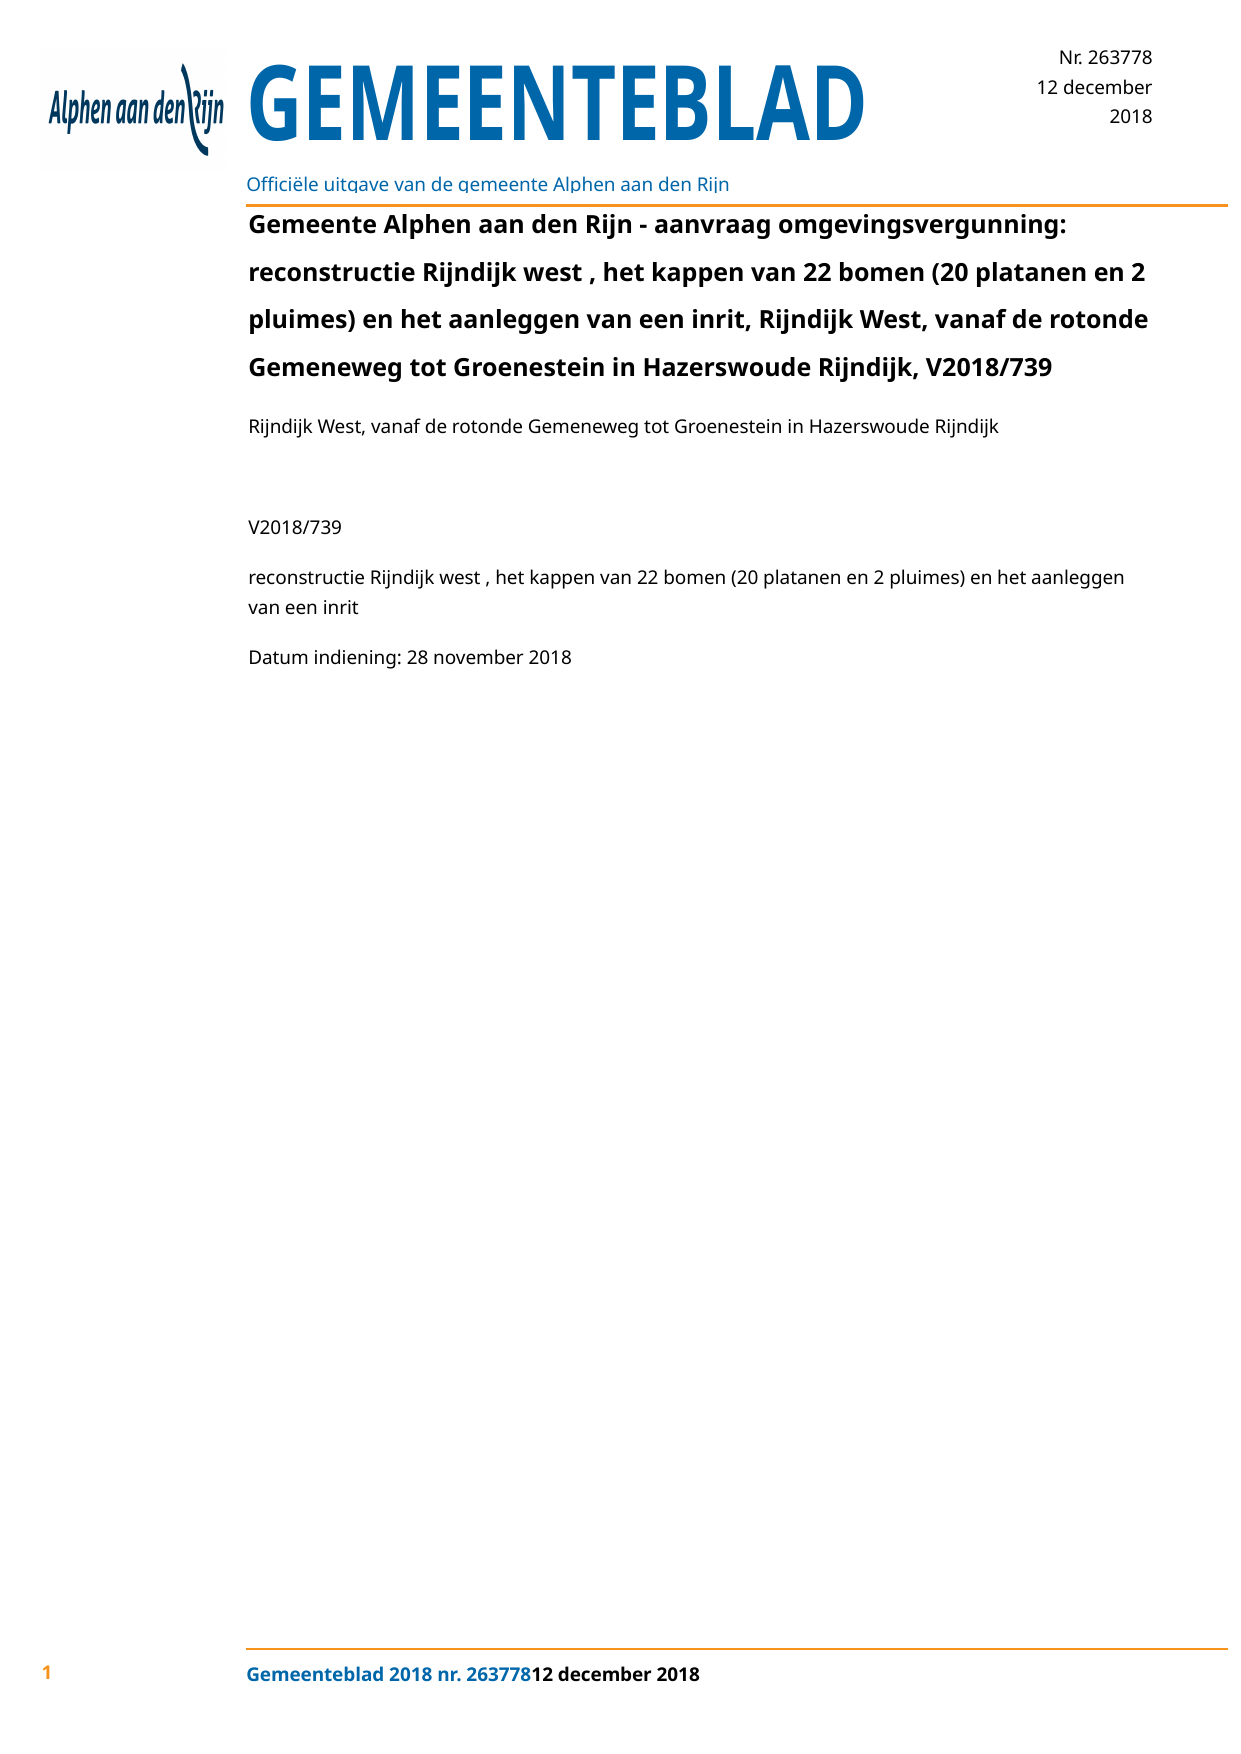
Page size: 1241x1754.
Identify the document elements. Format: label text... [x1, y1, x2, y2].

text Gemeente Alphen aan den Rijn - aanvraag omgevingsvergunning: reconstructie Rijndijk west , het kappen van 22 bomen (20 platanen en 2 pluimes) en het aanleggen van een inrit, Rijndijk West, vanaf de rotonde Gemeneweg tot Groenestein in Hazerswoude Rijndijk, V2018/739 [248, 207, 1152, 384]
text V2018/739 [248, 514, 1152, 540]
text Datum indiening: 28 november 2018 [248, 644, 1152, 670]
text reconstructie Rijndijk west , het kappen van 22 bomen (20 platanen en 2 pluimes) en het aanleggen van een inrit [248, 564, 1152, 620]
text Rijndijk West, vanaf de rotonde Gemeneweg tot Groenestein in Hazerswoude Rijndijk [248, 413, 1152, 439]
picture [41, 47, 231, 172]
